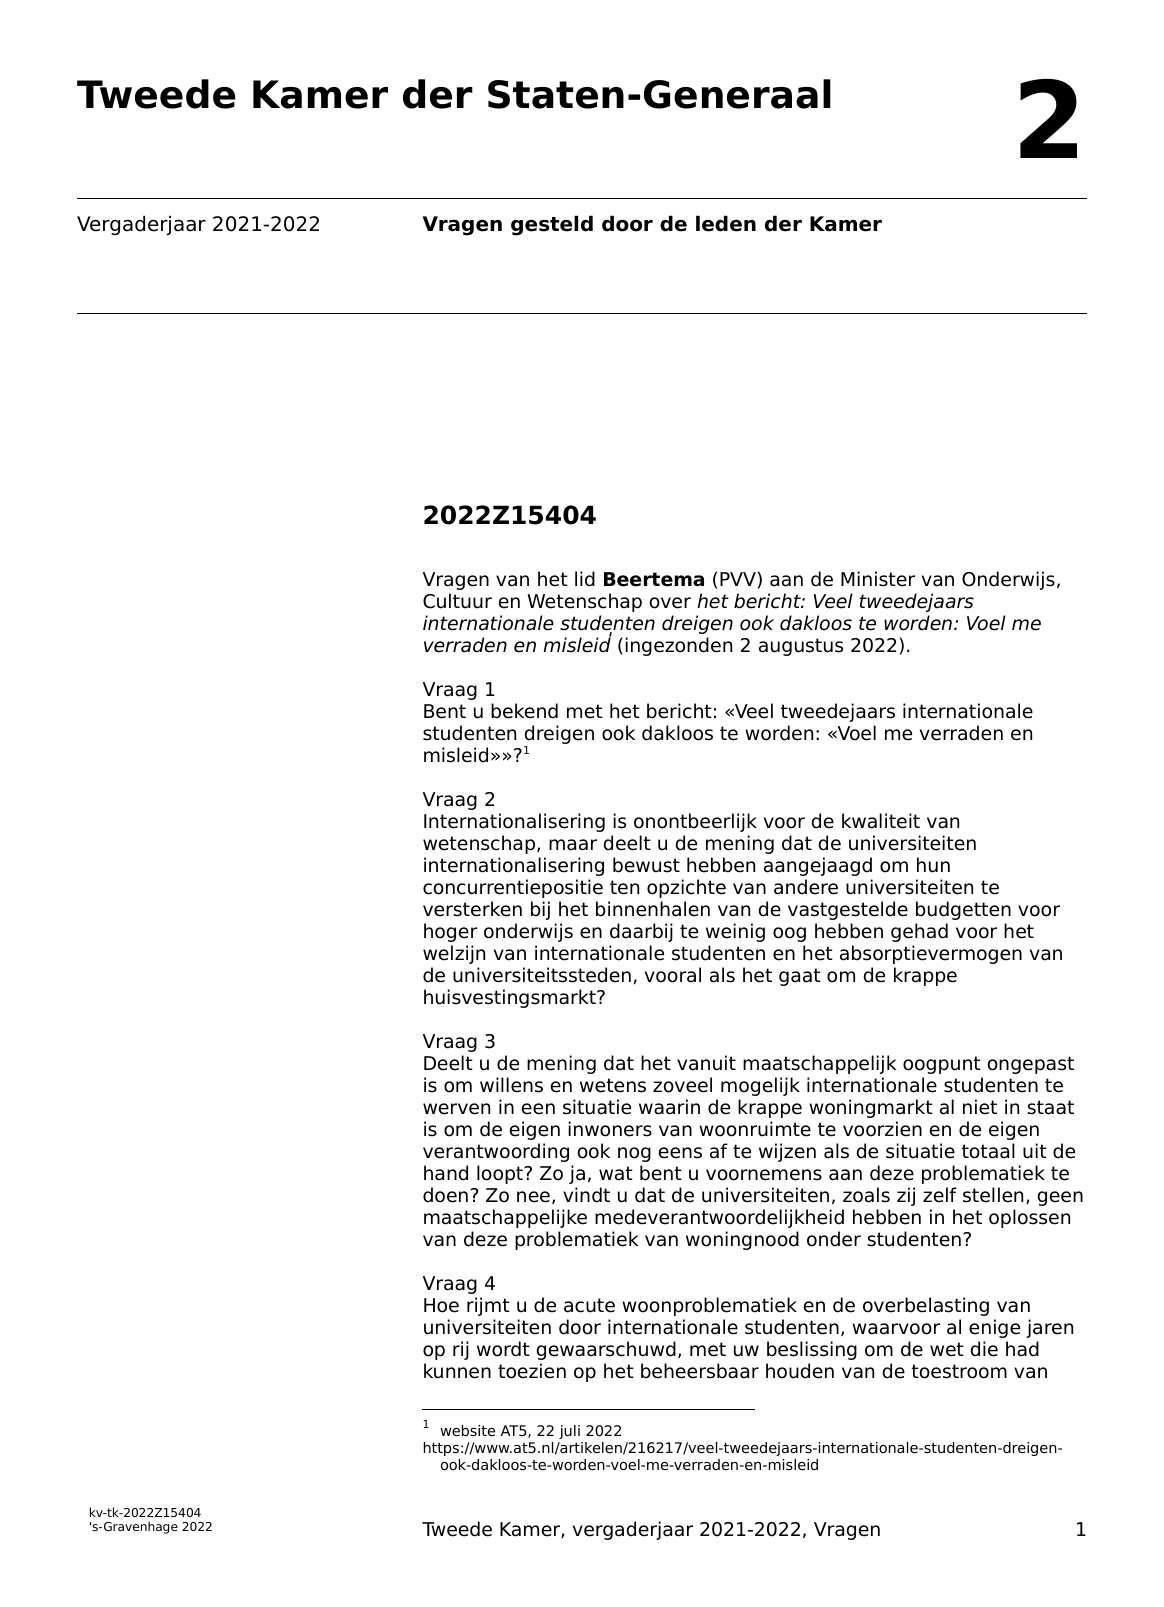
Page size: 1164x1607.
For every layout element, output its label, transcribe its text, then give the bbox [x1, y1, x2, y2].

table_cell Vragen gesteld door de leden der Kamer [422, 199, 1087, 313]
text Vraag 2 [422, 789, 1087, 811]
table_cell Vergaderjaar 2021-2022 [77, 199, 422, 313]
text Vraag 3 [422, 1031, 1087, 1053]
text https://www.at5.nl/artikelen/216217/veel-tweedejaars-internationale-studenten-dreigen-ook-dakloos-te-worden-voel-me-verraden-en-misleid [422, 1441, 1087, 1474]
text Bent u bekend met het bericht: «Veel tweedejaars internationale studenten dreigen ook dakloos te worden: «Voel me verraden en misleid»»? [422, 701, 1087, 767]
text 's-Gravenhage 2022 [88, 1520, 323, 1534]
text Vraag 4 [422, 1273, 1087, 1295]
text Internationalisering is onontbeerlijk voor de kwaliteit van wetenschap, maar deelt u de mening dat de universiteiten internationalisering bewust hebben aangejaagd om hun concurrentiepositie ten opzichte van andere universiteiten te versterken bij het binnenhalen van de vastgestelde budgetten voor hoger onderwijs en daarbij te weinig oog hebben gehad voor het welzijn van internationale studenten en het absorptievermogen van de universiteitssteden, vooral als het gaat om de krappe huisvestingsmarkt? [422, 811, 1087, 1009]
text website AT5, 22 juli 2022 [422, 1418, 1087, 1441]
table_header 2 [886, 59, 1087, 198]
text 2022Z15404 [422, 501, 1087, 531]
text kv-tk-2022Z15404 [88, 1506, 323, 1520]
text Vragen van het lid Beertema (PVV) aan de Minister van Onderwijs, Cultuur en Wetenschap over het bericht: Veel tweedejaars internationale studenten dreigen ook dakloos te worden: Voel me verraden en misleid̍̍ (ingezonden 2 augustus 2022). [422, 569, 1087, 657]
table_header Tweede Kamer der Staten-Generaal [77, 59, 886, 198]
text Deelt u de mening dat het vanuit maatschappelijk oogpunt ongepast is om willens en wetens zoveel mogelijk internationale studenten te werven in een situatie waarin de krappe woningmarkt al niet in staat is om de eigen inwoners van woonruimte te voorzien en de eigen verantwoording ook nog eens af te wijzen als de situatie totaal uit de hand loopt? Zo ja, wat bent u voornemens aan deze problematiek te doen? Zo nee, vindt u dat de universiteiten, zoals zij zelf stellen, geen maatschappelijke medeverantwoordelijkheid hebben in het oplossen van deze problematiek van woningnood onder studenten? [422, 1053, 1087, 1251]
text Hoe rijmt u de acute woonproblematiek en de overbelasting van universiteiten door internationale studenten, waarvoor al enige jaren op rij wordt gewaarschuwd, met uw beslissing om de wet die had kunnen toezien op het beheersbaar houden van de toestroom van [422, 1295, 1087, 1383]
text Vraag 1 [422, 679, 1087, 701]
